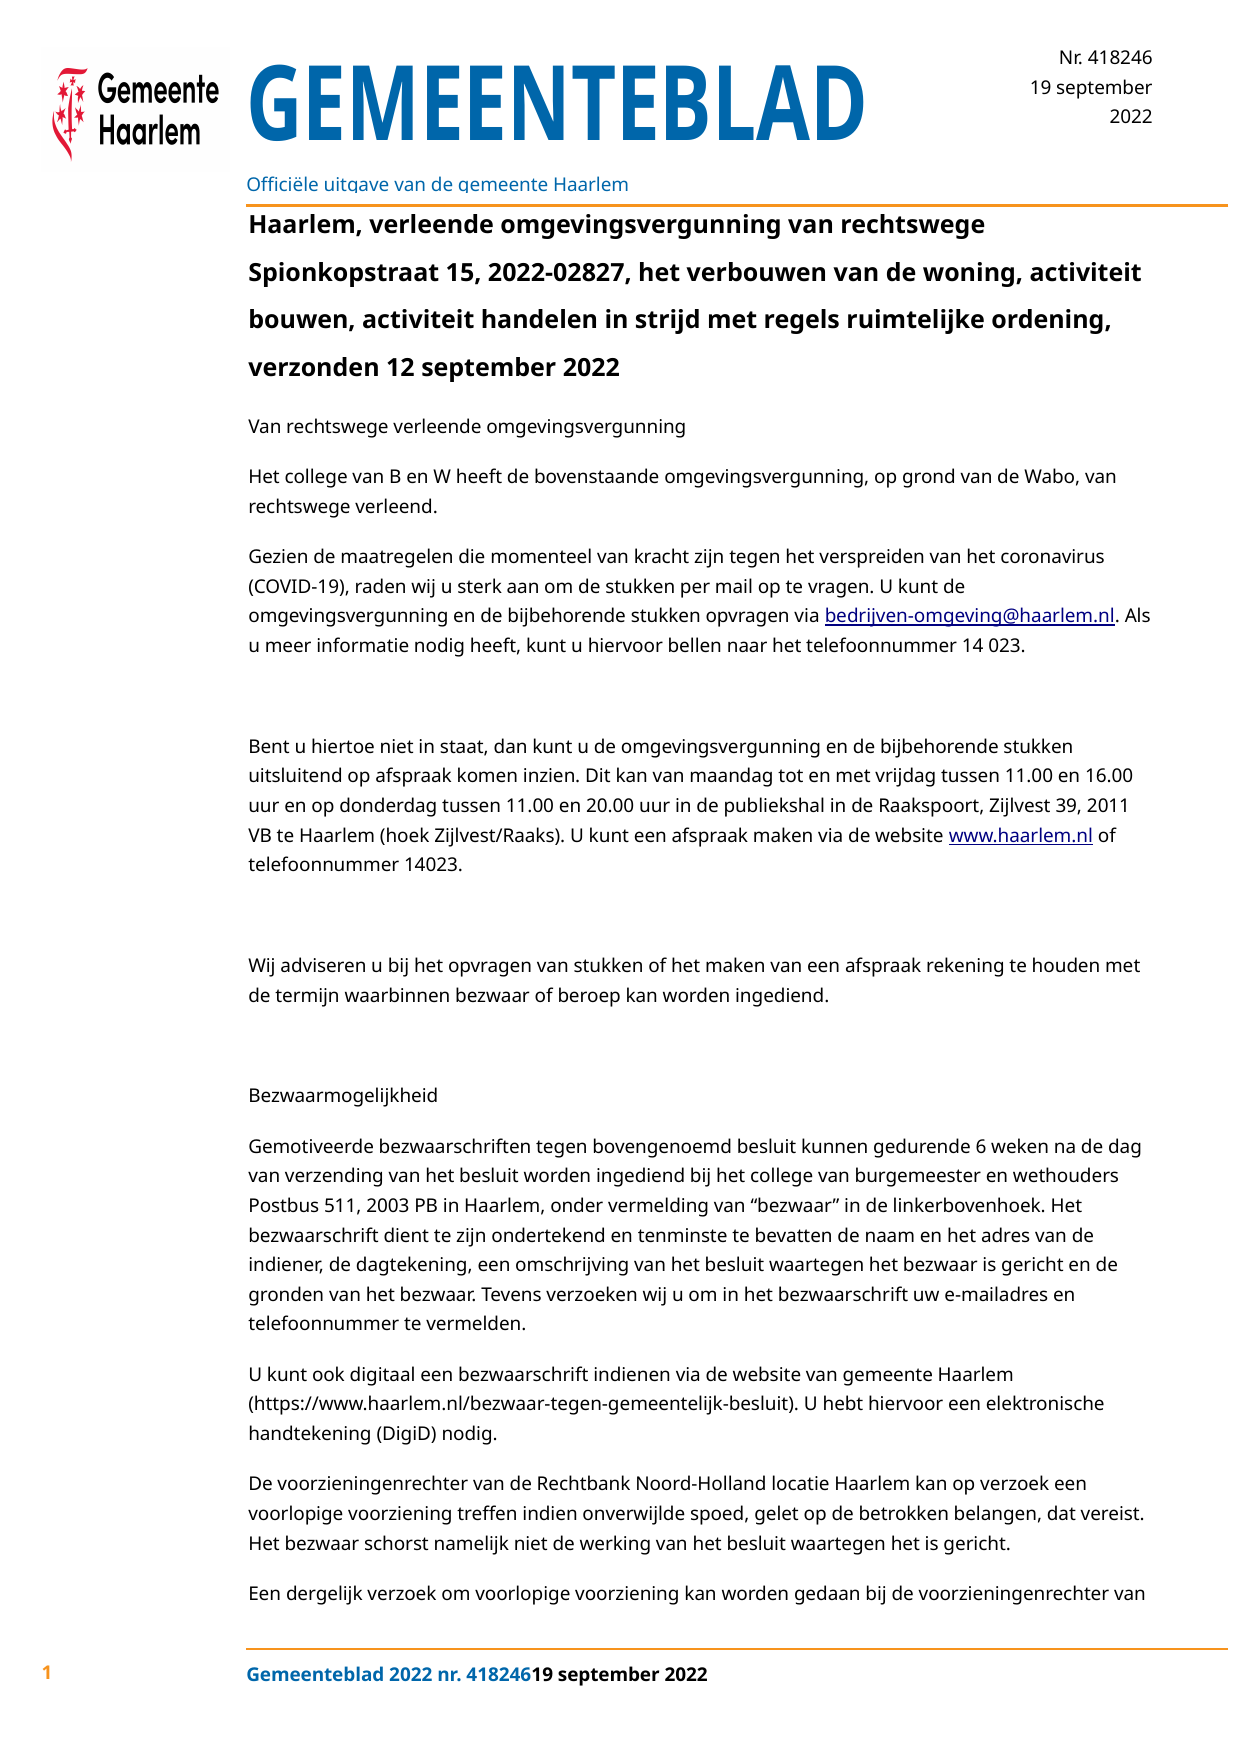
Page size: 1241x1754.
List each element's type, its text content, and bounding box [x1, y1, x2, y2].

text Het college van B en W heeft de bovenstaande omgevingsvergunning, op grond van de Wabo, van rechtswege verleend. [248, 463, 1152, 519]
picture [41, 47, 231, 172]
text U kunt ook digitaal een bezwaarschrift indienen via de website van gemeente Haarlem (https://www.haarlem.nl/bezwaar-tegen-gemeentelijk-besluit). U hebt hiervoor een elektronische handtekening (DigiD) nodig. [248, 1361, 1152, 1446]
text Een dergelijk verzoek om voorlopige voorziening kan worden gedaan bij de voorzieningenrechter van [248, 1580, 1152, 1606]
text De voorzieningenrechter van de Rechtbank Noord-Holland locatie Haarlem kan op verzoek een voorlopige voorziening treffen indien onverwijlde spoed, gelet op de betrokken belangen, dat vereist. Het bezwaar schorst namelijk niet de werking van het besluit waartegen het is gericht. [248, 1471, 1152, 1556]
text Bezwaarmogelijkheid [248, 1083, 1152, 1108]
text Gezien de maatregelen die momenteel van kracht zijn tegen het verspreiden van het coronavirus (COVID-19), raden wij u sterk aan om de stukken per mail op te vragen. U kunt de omgevingsvergunning en de bijbehorende stukken opvragen via bedrijven-omgeving@haarlem.nl. Als u meer informatie nodig heeft, kunt u hiervoor bellen naar het telefoonnummer 14 023. [248, 543, 1152, 658]
text Bent u hiertoe niet in staat, dan kunt u de omgevingsvergunning en de bijbehorende stukken uitsluitend op afspraak komen inzien. Dit kan van maandag tot en met vrijdag tussen 11.00 en 16.00 uur en op donderdag tussen 11.00 en 20.00 uur in de publiekshal in de Raakspoort, Zijlvest 39, 2011 VB te Haarlem (hoek Zijlvest/Raaks). U kunt een afspraak maken via de website www.haarlem.nl of telefoonnummer 14023. [248, 733, 1152, 877]
text Haarlem, verleende omgevingsvergunning van rechtswege Spionkopstraat 15, 2022-02827, het verbouwen van de woning, activiteit bouwen, activiteit handelen in strijd met regels ruimtelijke ordening, verzonden 12 september 2022 [248, 207, 1152, 384]
text Van rechtswege verleende omgevingsvergunning [248, 413, 1152, 439]
text Gemotiveerde bezwaarschriften tegen bovengenoemd besluit kunnen gedurende 6 weken na de dag van verzending van het besluit worden ingediend bij het college van burgemeester en wethouders Postbus 511, 2003 PB in Haarlem, onder vermelding van “bezwaar” in de linkerbovenhoek. Het bezwaarschrift dient te zijn ondertekend en tenminste te bevatten de naam en het adres van de indiener, de dagtekening, een omschrijving van het besluit waartegen het bezwaar is gericht en de gronden van het bezwaar. Tevens verzoeken wij u om in het bezwaarschrift uw e-mailadres en telefoonnummer te vermelden. [248, 1133, 1152, 1336]
text Wij adviseren u bij het opvragen van stukken of het maken van een afspraak rekening te houden met de termijn waarbinnen bezwaar of beroep kan worden ingediend. [248, 952, 1152, 1008]
